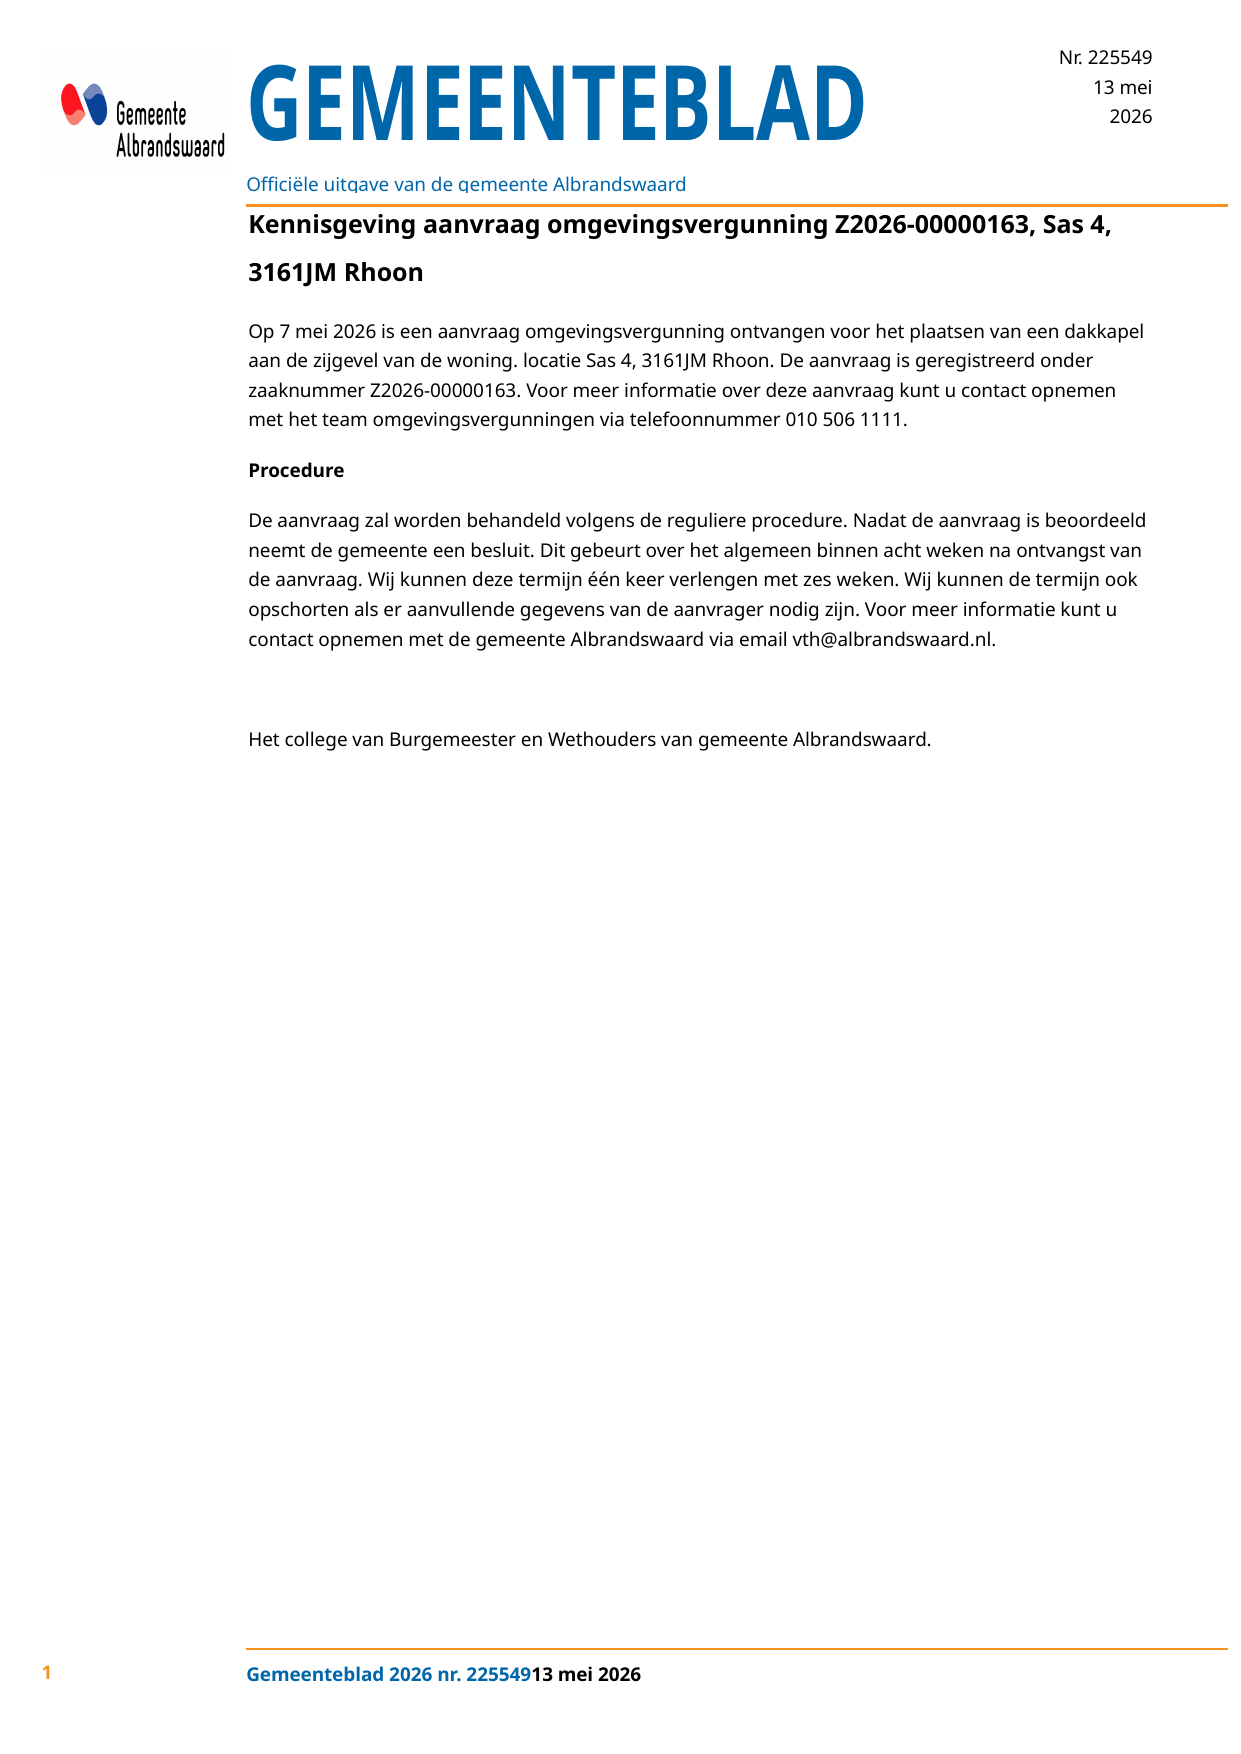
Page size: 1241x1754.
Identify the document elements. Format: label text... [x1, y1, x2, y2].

text Het college van Burgemeester en Wethouders van gemeente Albrandswaard. [248, 727, 1152, 752]
text De aanvraag zal worden behandeld volgens de reguliere procedure. Nadat de aanvraag is beoordeeld neemt de gemeente een besluit. Dit gebeurt over het algemeen binnen acht weken na ontvangst van de aanvraag. Wij kunnen deze termijn één keer verlengen met zes weken. Wij kunnen de termijn ook opschorten als er aanvullende gegevens van de aanvrager nodig zijn. Voor meer informatie kunt u contact opnemen met de gemeente Albrandswaard via email vth@albrandswaard.nl. [248, 507, 1152, 652]
text Op 7 mei 2026 is een aanvraag omgevingsvergunning ontvangen voor het plaatsen van een dakkapel aan de zijgevel van de woning. locatie Sas 4, 3161JM Rhoon. De aanvraag is geregistreerd onder zaaknummer Z2026-00000163. Voor meer informatie over deze aanvraag kunt u contact opnemen met het team omgevingsvergunningen via telefoonnummer 010 506 1111. [248, 318, 1152, 432]
text Kennisgeving aanvraag omgevingsvergunning Z2026-00000163, Sas 4, 3161JM Rhoon [248, 207, 1152, 288]
text Procedure [248, 457, 1152, 483]
picture [41, 47, 231, 172]
